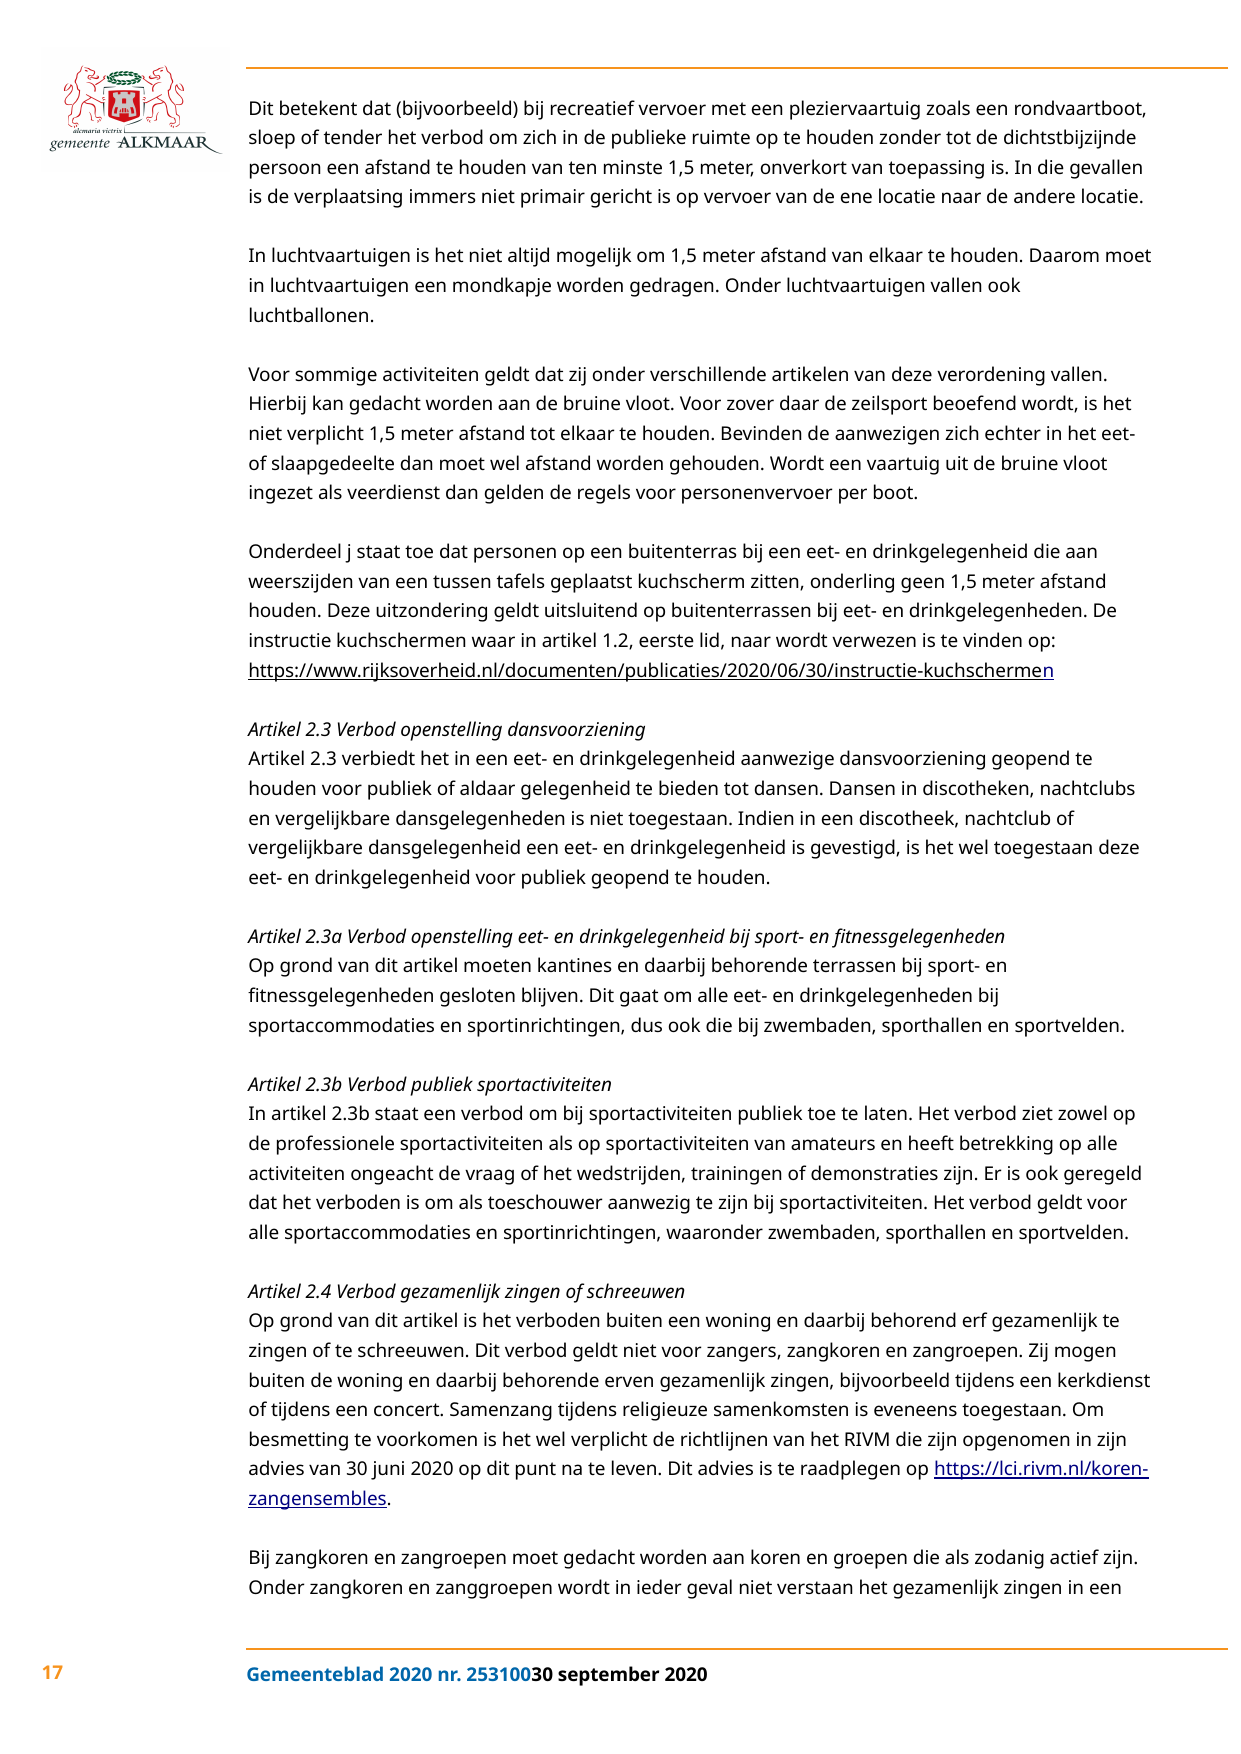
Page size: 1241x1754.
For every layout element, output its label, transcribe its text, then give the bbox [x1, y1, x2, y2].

text Artikel 2.3 verbiedt het in een eet- en drinkgelegenheid aanwezige dansvoorziening geopend te houden voor publiek of aldaar gelegenheid te bieden tot dansen. Dansen in discotheken, nachtclubs en vergelijkbare dansgelegenheden is niet toegestaan. Indien in een discotheek, nachtclub of vergelijkbare dansgelegenheid een eet- en drinkgelegenheid is gevestigd, is het wel toegestaan deze eet- en drinkgelegenheid voor publiek geopend te houden. [248, 746, 1152, 890]
picture [41, 47, 231, 172]
text Onderdeel j staat toe dat personen op een buitenterras bij een eet- en drinkgelegenheid die aan weerszijden van een tussen tafels geplaatst kuchscherm zitten, onderling geen 1,5 meter afstand houden. Deze uitzondering geldt uitsluitend op buitenterrassen bij eet- en drinkgelegenheden. De instructie kuchschermen waar in artikel 1.2, eerste lid, naar wordt verwezen is te vinden op: https://www.rijksoverheid.nl/documenten/publicaties/2020/06/30/instructie-kuchschermen [248, 538, 1152, 683]
text Op grond van dit artikel is het verboden buiten een woning en daarbij behorend erf gezamenlijk te zingen of te schreeuwen. Dit verbod geldt niet voor zangers, zangkoren en zangroepen. Zij mogen buiten de woning en daarbij behorende erven gezamenlijk zingen, bijvoorbeeld tijdens een kerkdienst of tijdens een concert. Samenzang tijdens religieuze samenkomsten is eveneens toegestaan. Om besmetting te voorkomen is het wel verplicht de richtlijnen van het RIVM die zijn opgenomen in zijn advies van 30 juni 2020 op dit punt na te leven. Dit advies is te raadplegen op https://lci.rivm.nl/koren-zangensembles. [248, 1308, 1152, 1511]
text In luchtvaartuigen is het niet altijd mogelijk om 1,5 meter afstand van elkaar te houden. Daarom moet in luchtvaartuigen een mondkapje worden gedragen. Onder luchtvaartuigen vallen ook luchtballonen. [248, 243, 1152, 328]
text In artikel 2.3b staat een verbod om bij sportactiviteiten publiek toe te laten. Het verbod ziet zowel op de professionele sportactiviteiten als op sportactiviteiten van amateurs en heeft betrekking op alle activiteiten ongeacht de vraag of het wedstrijden, trainingen of demonstraties zijn. Er is ook geregeld dat het verboden is om als toeschouwer aanwezig te zijn bij sportactiviteiten. Het verbod geldt voor alle sportaccommodaties en sportinrichtingen, waaronder zwembaden, sporthallen en sportvelden. [248, 1101, 1152, 1245]
text Artikel 2.4 Verbod gezamenlijk zingen of schreeuwen [248, 1278, 1152, 1304]
text Bij zangkoren en zangroepen moet gedacht worden aan koren en groepen die als zodanig actief zijn. Onder zangkoren en zanggroepen wordt in ieder geval niet verstaan het gezamenlijk zingen in een [248, 1544, 1152, 1600]
text Artikel 2.3a Verbod openstelling eet- en drinkgelegenheid bij sport- en fitnessgelegenheden [248, 923, 1152, 949]
text Artikel 2.3 Verbod openstelling dansvoorziening [248, 716, 1152, 742]
text Op grond van dit artikel moeten kantines en daarbij behorende terrassen bij sport- en fitnessgelegenheden gesloten blijven. Dit gaat om alle eet- en drinkgelegenheden bij sportaccommodaties en sportinrichtingen, dus ook die bij zwembaden, sporthallen en sportvelden. [248, 953, 1152, 1038]
text Dit betekent dat (bijvoorbeeld) bij recreatief vervoer met een pleziervaartuig zoals een rondvaartboot, sloep of tender het verbod om zich in de publieke ruimte op te houden zonder tot de dichtstbijzijnde persoon een afstand te houden van ten minste 1,5 meter, onverkort van toepassing is. In die gevallen is de verplaatsing immers niet primair gericht is op vervoer van de ene locatie naar de andere locatie. [248, 95, 1152, 209]
text Artikel 2.3b Verbod publiek sportactiviteiten [248, 1071, 1152, 1097]
text Voor sommige activiteiten geldt dat zij onder verschillende artikelen van deze verordening vallen. Hierbij kan gedacht worden aan de bruine vloot. Voor zover daar de zeilsport beoefend wordt, is het niet verplicht 1,5 meter afstand tot elkaar te houden. Bevinden de aanwezigen zich echter in het eet- of slaapgedeelte dan moet wel afstand worden gehouden. Wordt een vaartuig uit de bruine vloot ingezet als veerdienst dan gelden de regels voor personenvervoer per boot. [248, 361, 1152, 505]
